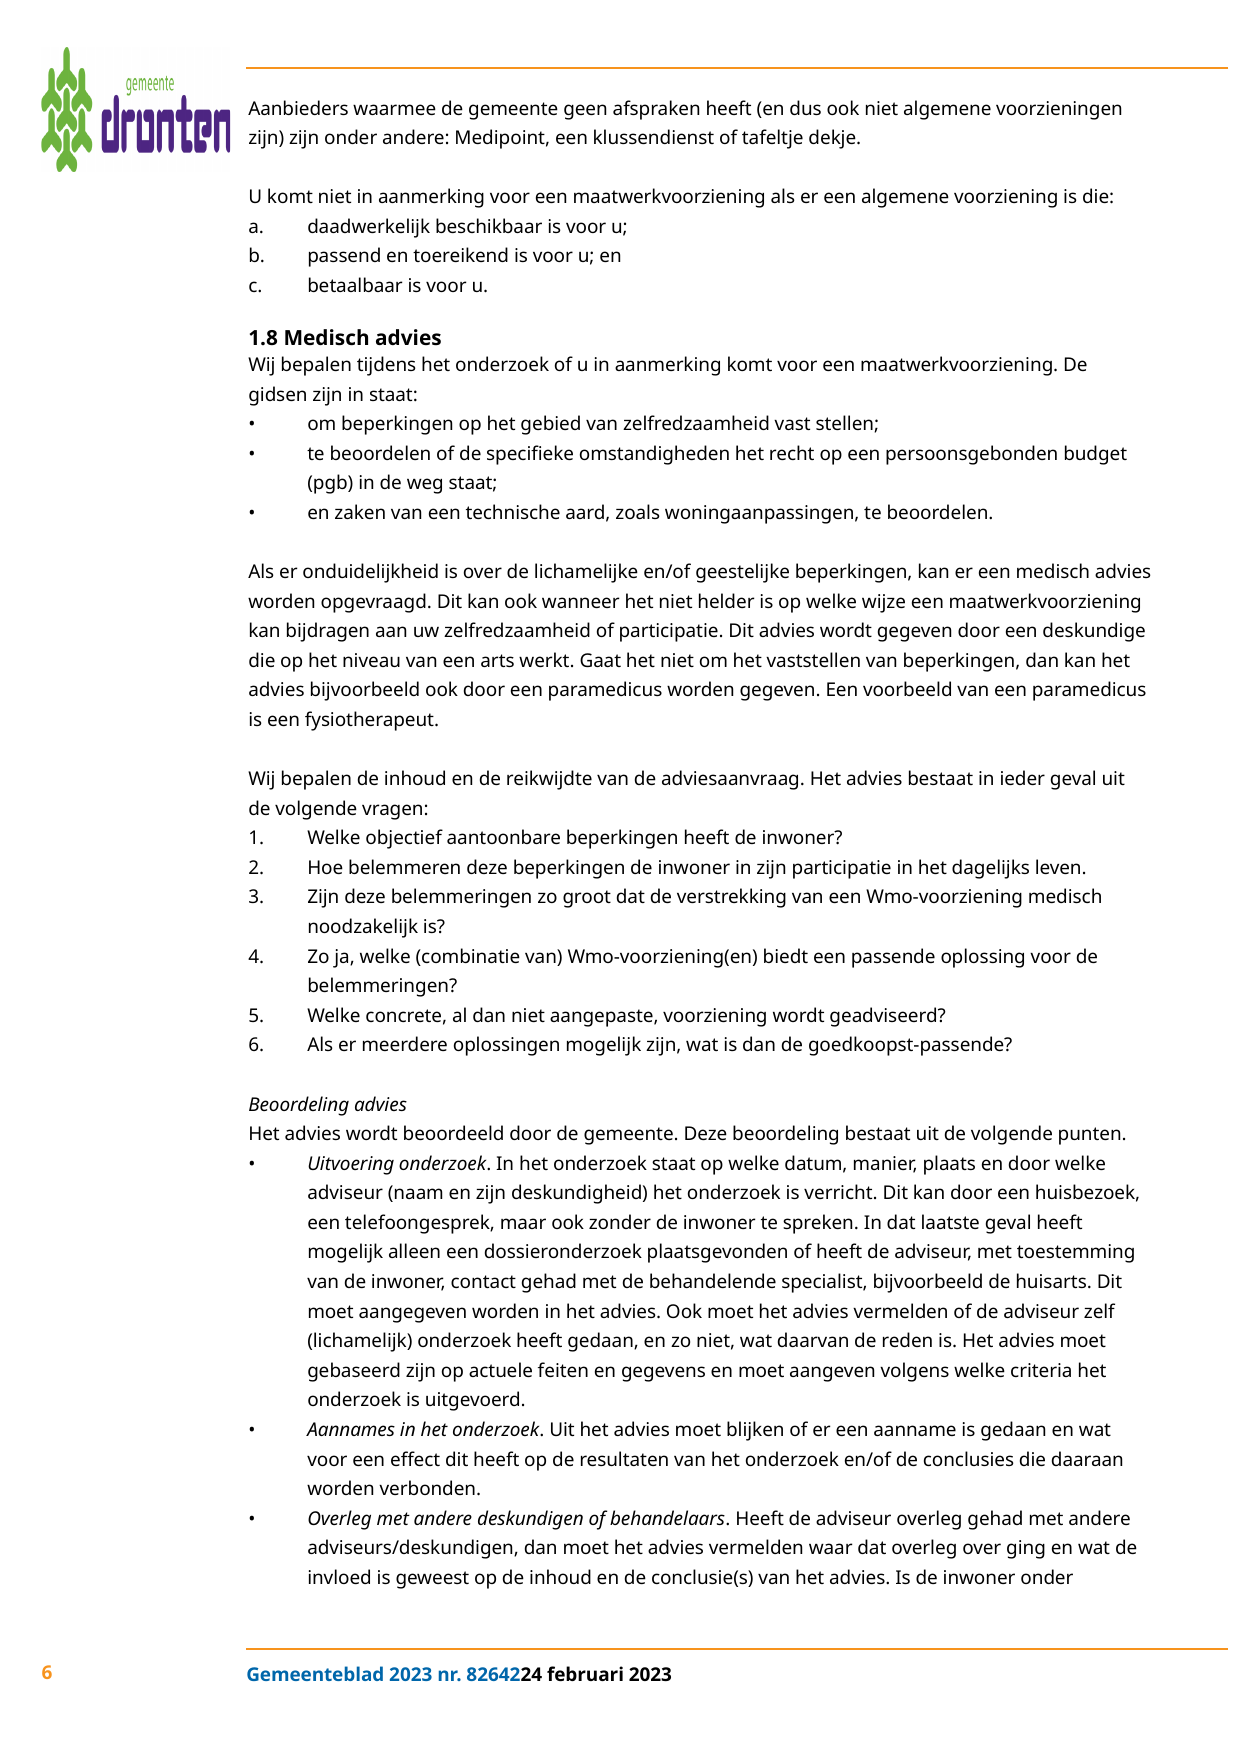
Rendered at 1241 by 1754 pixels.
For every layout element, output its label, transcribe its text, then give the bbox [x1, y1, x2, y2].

list betaalbaar is voor u. [248, 272, 1152, 298]
list te beoordelen of de specifieke omstandigheden het recht op een persoonsgebonden budget (pgb) in de weg staat; [248, 440, 1152, 495]
list daadwerkelijk beschikbaar is voor u; [248, 213, 1152, 239]
list Uitvoering onderzoek. In het onderzoek staat op welke datum, manier, plaats en door welke adviseur (naam en zijn deskundigheid) het onderzoek is verricht. Dit kan door een huisbezoek, een telefoongesprek, maar ook zonder de inwoner te spreken. In dat laatste geval heeft mogelijk alleen een dossieronderzoek plaatsgevonden of heeft de adviseur, met toestemming van de inwoner, contact gehad met de behandelende specialist, bijvoorbeeld de huisarts. Dit moet aangegeven worden in het advies. Ook moet het advies vermelden of de adviseur zelf (lichamelijk) onderzoek heeft gedaan, en zo niet, wat daarvan de reden is. Het advies moet gebaseerd zijn op actuele feiten en gegevens en moet aangeven volgens welke criteria het onderzoek is uitgevoerd. [248, 1150, 1152, 1412]
list passend en toereikend is voor u; en [248, 243, 1152, 268]
text Het advies wordt beoordeeld door de gemeente. Deze beoordeling bestaat uit de volgende punten. [248, 1120, 1152, 1146]
list Aannames in het onderzoek. Uit het advies moet blijken of er een aanname is gedaan en wat voor een effect dit heeft op de resultaten van het onderzoek en/of de conclusies die daaraan worden verbonden. [248, 1416, 1152, 1501]
text 1.8 Medisch advies [248, 323, 1152, 351]
list Zijn deze belemmeringen zo groot dat de verstrekking van een Wmo-voorziening medisch noodzakelijk is? [248, 884, 1152, 939]
text U komt niet in aanmerking voor een maatwerkvoorziening als er een algemene voorziening is die: [248, 183, 1152, 209]
list Overleg met andere deskundigen of behandelaars. Heeft de adviseur overleg gehad met andere adviseurs/deskundigen, dan moet het advies vermelden waar dat overleg over ging en wat de invloed is geweest op de inhoud en de conclusie(s) van het advies. Is de inwoner onder [248, 1505, 1152, 1590]
text Beoordeling advies [248, 1091, 1152, 1116]
picture [41, 47, 231, 172]
text Als er onduidelijkheid is over de lichamelijke en/of geestelijke beperkingen, kan er een medisch advies worden opgevraagd. Dit kan ook wanneer het niet helder is op welke wijze een maatwerkvoorziening kan bijdragen aan uw zelfredzaamheid of participatie. Dit advies wordt gegeven door een deskundige die op het niveau van een arts werkt. Gaat het niet om het vaststellen van beperkingen, dan kan het advies bijvoorbeeld ook door een paramedicus worden gegeven. Een voorbeeld van een paramedicus is een fysiotherapeut. [248, 558, 1152, 732]
list Welke objectief aantoonbare beperkingen heeft de inwoner? [248, 824, 1152, 850]
list Welke concrete, al dan niet aangepaste, voorziening wordt geadviseerd? [248, 1002, 1152, 1028]
text Wij bepalen de inhoud en de reikwijdte van de adviesaanvraag. Het advies bestaat in ieder geval uit de volgende vragen: [248, 765, 1152, 821]
text Aanbieders waarmee de gemeente geen afspraken heeft (en dus ook niet algemene voorzieningen zijn) zijn onder andere: Medipoint, een klussendienst of tafeltje dekje. [248, 95, 1152, 150]
list Zo ja, welke (combinatie van) Wmo-voorziening(en) biedt een passende oplossing voor de belemmeringen? [248, 943, 1152, 998]
list en zaken van een technische aard, zoals woningaanpassingen, te beoordelen. [248, 499, 1152, 525]
text Wij bepalen tijdens het onderzoek of u in aanmerking komt voor een maatwerkvoorziening. De gidsen zijn in staat: [248, 351, 1152, 406]
list Hoe belemmeren deze beperkingen de inwoner in zijn participatie in het dagelijks leven. [248, 854, 1152, 880]
list om beperkingen op het gebied van zelfredzaamheid vast stellen; [248, 410, 1152, 436]
list Als er meerdere oplossingen mogelijk zijn, wat is dan de goedkoopst-passende? [248, 1032, 1152, 1057]
